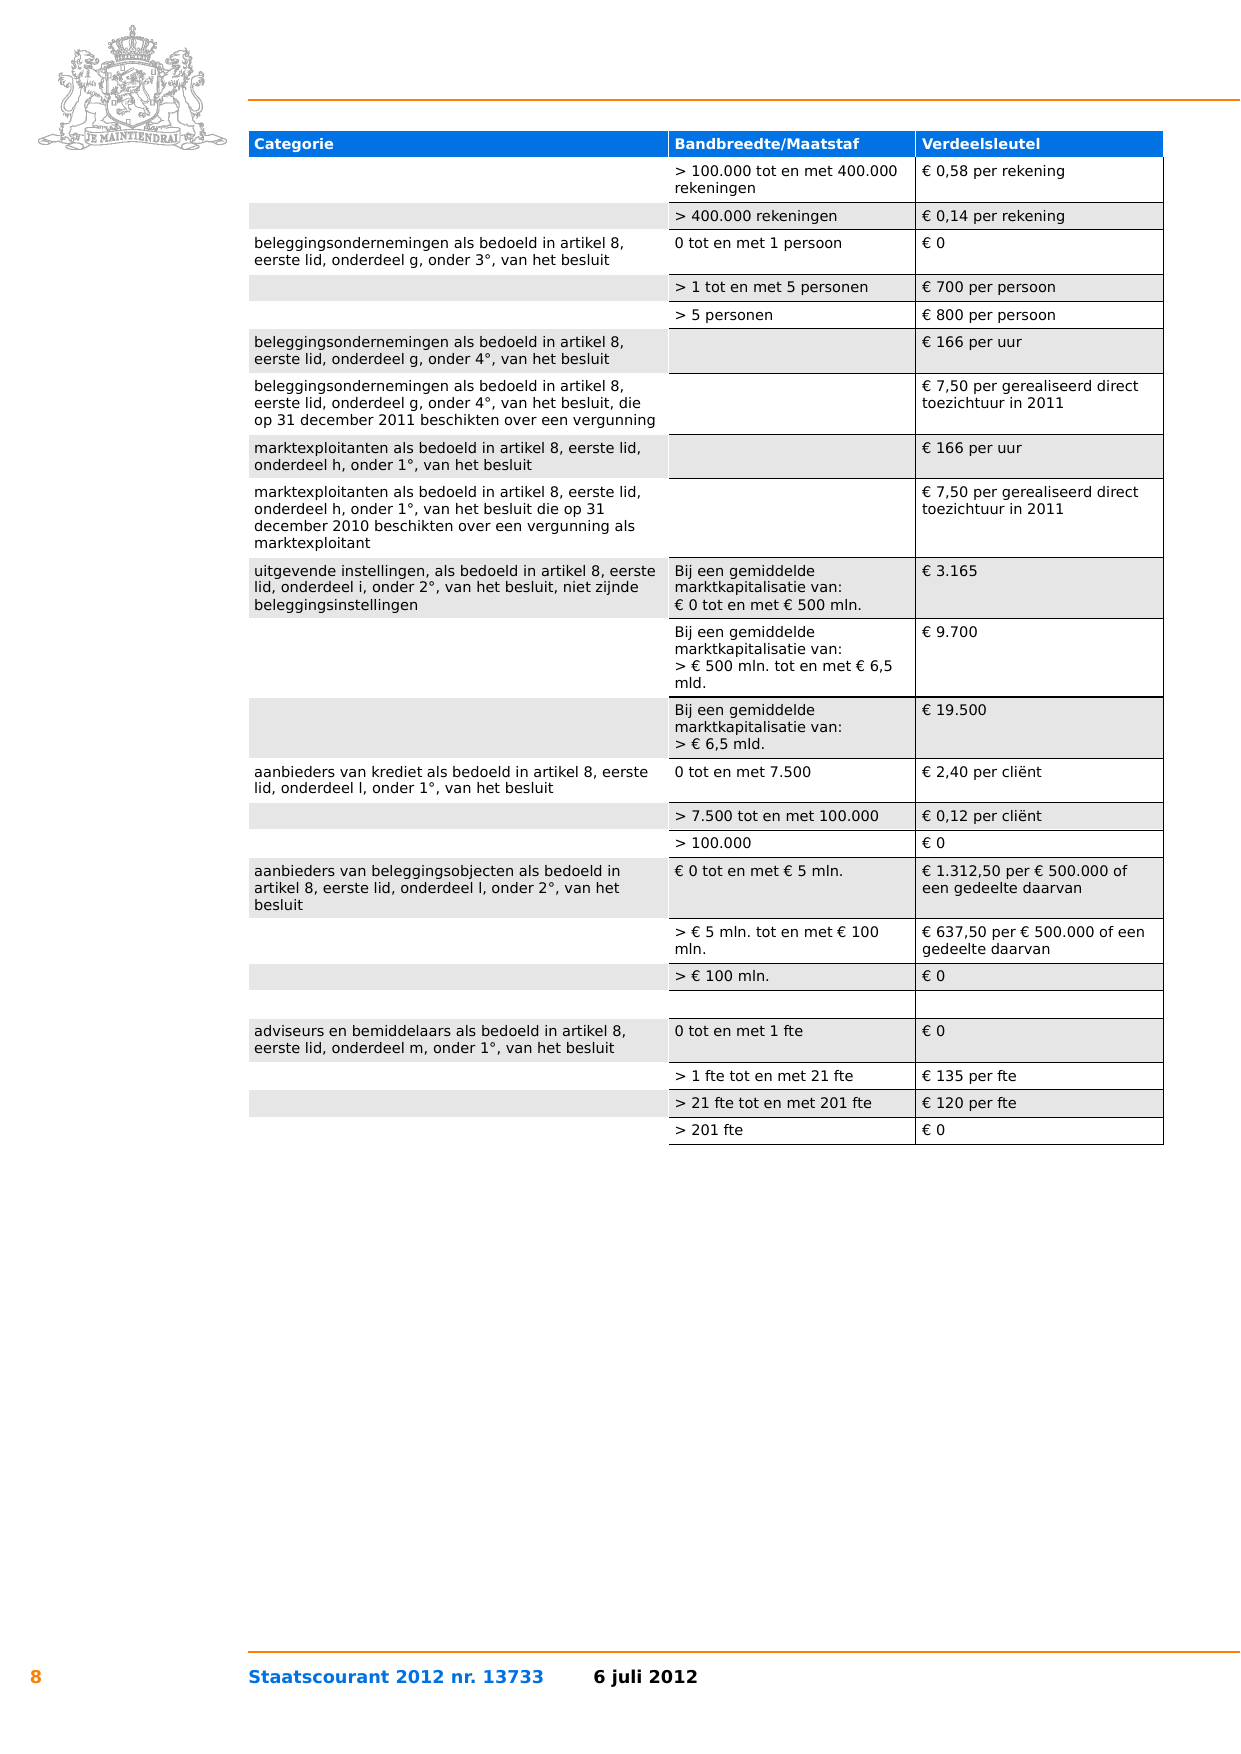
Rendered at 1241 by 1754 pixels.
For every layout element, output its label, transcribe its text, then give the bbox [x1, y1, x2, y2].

table_cell [249, 991, 668, 1017]
table_cell beleggingsondernemingen als bedoeld in artikel 8, eerste lid, onderdeel g, onder 4°, van het besluit [249, 329, 668, 373]
table_cell € 166 per uur [916, 329, 1163, 373]
table_cell [249, 1118, 668, 1144]
table_cell € 0,58 per rekening [916, 158, 1163, 202]
table_cell marktexploitanten als bedoeld in artikel 8, eerste lid, onderdeel h, onder 1°, van het besluit die op 31 december 2010 beschikten over een vergunning als marktexploitant [249, 479, 668, 557]
table_cell € 7,50 per gerealiseerd direct toezichtuur in 2011 [916, 374, 1163, 434]
table_cell 0 tot en met 7.500 [669, 759, 915, 802]
table_cell [249, 302, 668, 328]
table_cell [669, 991, 915, 1017]
table_header Verdeelsleutel [916, 131, 1163, 157]
table_cell > 201 fte [669, 1118, 915, 1144]
table_cell > 1 tot en met 5 personen [669, 275, 915, 301]
table_cell > 21 fte tot en met 201 fte [669, 1090, 915, 1117]
table_cell > 400.000 rekeningen [669, 203, 915, 229]
table_cell Bij een gemiddelde marktkapitalisatie van: > € 6,5 mld. [669, 698, 915, 758]
table_cell € 2,40 per cliënt [916, 759, 1163, 802]
table_cell € 120 per fte [916, 1090, 1163, 1117]
table_cell € 135 per fte [916, 1063, 1163, 1089]
table_cell € 19.500 [916, 698, 1163, 758]
table_cell [249, 203, 668, 229]
table_cell € 0,14 per rekening [916, 203, 1163, 229]
table_cell aanbieders van krediet als bedoeld in artikel 8, eerste lid, onderdeel l, onder 1°, van het besluit [249, 759, 668, 802]
table_cell [669, 435, 915, 478]
table_cell € 0 [916, 831, 1163, 857]
table_cell € 166 per uur [916, 435, 1163, 478]
table_cell > 1 fte tot en met 21 fte [669, 1063, 915, 1089]
table_cell [249, 803, 668, 829]
table_cell € 800 per persoon [916, 302, 1163, 328]
table_cell Bij een gemiddelde marktkapitalisatie van: > € 500 mln. tot en met € 6,5 mld. [669, 619, 915, 696]
table_cell € 1.312,50 per € 500.000 of een gedeelte daarvan [916, 858, 1163, 918]
table_cell € 9.700 [916, 619, 1163, 696]
table_cell [249, 964, 668, 990]
table_cell > 5 personen [669, 302, 915, 328]
table_cell 0 tot en met 1 persoon [669, 230, 915, 273]
table_cell > 100.000 tot en met 400.000 rekeningen [669, 158, 915, 202]
table_cell [249, 158, 668, 202]
table_cell € 0 [916, 1019, 1163, 1062]
table_cell [249, 698, 668, 758]
table_cell [669, 479, 915, 557]
table_cell > € 100 mln. [669, 964, 915, 990]
table_cell > 100.000 [669, 831, 915, 857]
table_cell beleggingsondernemingen als bedoeld in artikel 8, eerste lid, onderdeel g, onder 4°, van het besluit, die op 31 december 2011 beschikten over een vergunning [249, 374, 668, 434]
table_cell aanbieders van beleggingsobjecten als bedoeld in artikel 8, eerste lid, onderdeel l, onder 2°, van het besluit [249, 858, 668, 918]
table_cell Bij een gemiddelde marktkapitalisatie van: € 0 tot en met € 500 mln. [669, 558, 915, 618]
table_header Bandbreedte/Maatstaf [669, 131, 915, 157]
table_cell € 0,12 per cliënt [916, 803, 1163, 829]
table_cell marktexploitanten als bedoeld in artikel 8, eerste lid, onderdeel h, onder 1°, van het besluit [249, 435, 668, 478]
table_cell [249, 919, 668, 963]
picture [38, 25, 227, 150]
table_cell [669, 374, 915, 434]
table_cell adviseurs en bemiddelaars als bedoeld in artikel 8, eerste lid, onderdeel m, onder 1°, van het besluit [249, 1019, 668, 1062]
table_cell uitgevende instellingen, als bedoeld in artikel 8, eerste lid, onderdeel i, onder 2°, van het besluit, niet zijnde beleggingsinstellingen [249, 558, 668, 618]
table_cell € 0 [916, 230, 1163, 273]
table_cell € 0 [916, 1118, 1163, 1144]
table_header Categorie [249, 131, 668, 157]
table_cell € 0 tot en met € 5 mln. [669, 858, 915, 918]
table_cell € 7,50 per gerealiseerd direct toezichtuur in 2011 [916, 479, 1163, 557]
table_cell 0 tot en met 1 fte [669, 1019, 915, 1062]
table_cell [249, 275, 668, 301]
table_cell € 0 [916, 964, 1163, 990]
table_cell [249, 831, 668, 857]
table_cell beleggingsondernemingen als bedoeld in artikel 8, eerste lid, onderdeel g, onder 3°, van het besluit [249, 230, 668, 273]
table_cell [249, 1063, 668, 1089]
table_cell [669, 329, 915, 373]
table_cell [249, 619, 668, 696]
table_cell > € 5 mln. tot en met € 100 mln. [669, 919, 915, 963]
table_cell € 637,50 per € 500.000 of een gedeelte daarvan [916, 919, 1163, 963]
table_cell > 7.500 tot en met 100.000 [669, 803, 915, 829]
table_cell [249, 1090, 668, 1117]
table_cell € 3.165 [916, 558, 1163, 618]
table_cell [916, 991, 1163, 1017]
table_cell € 700 per persoon [916, 275, 1163, 301]
